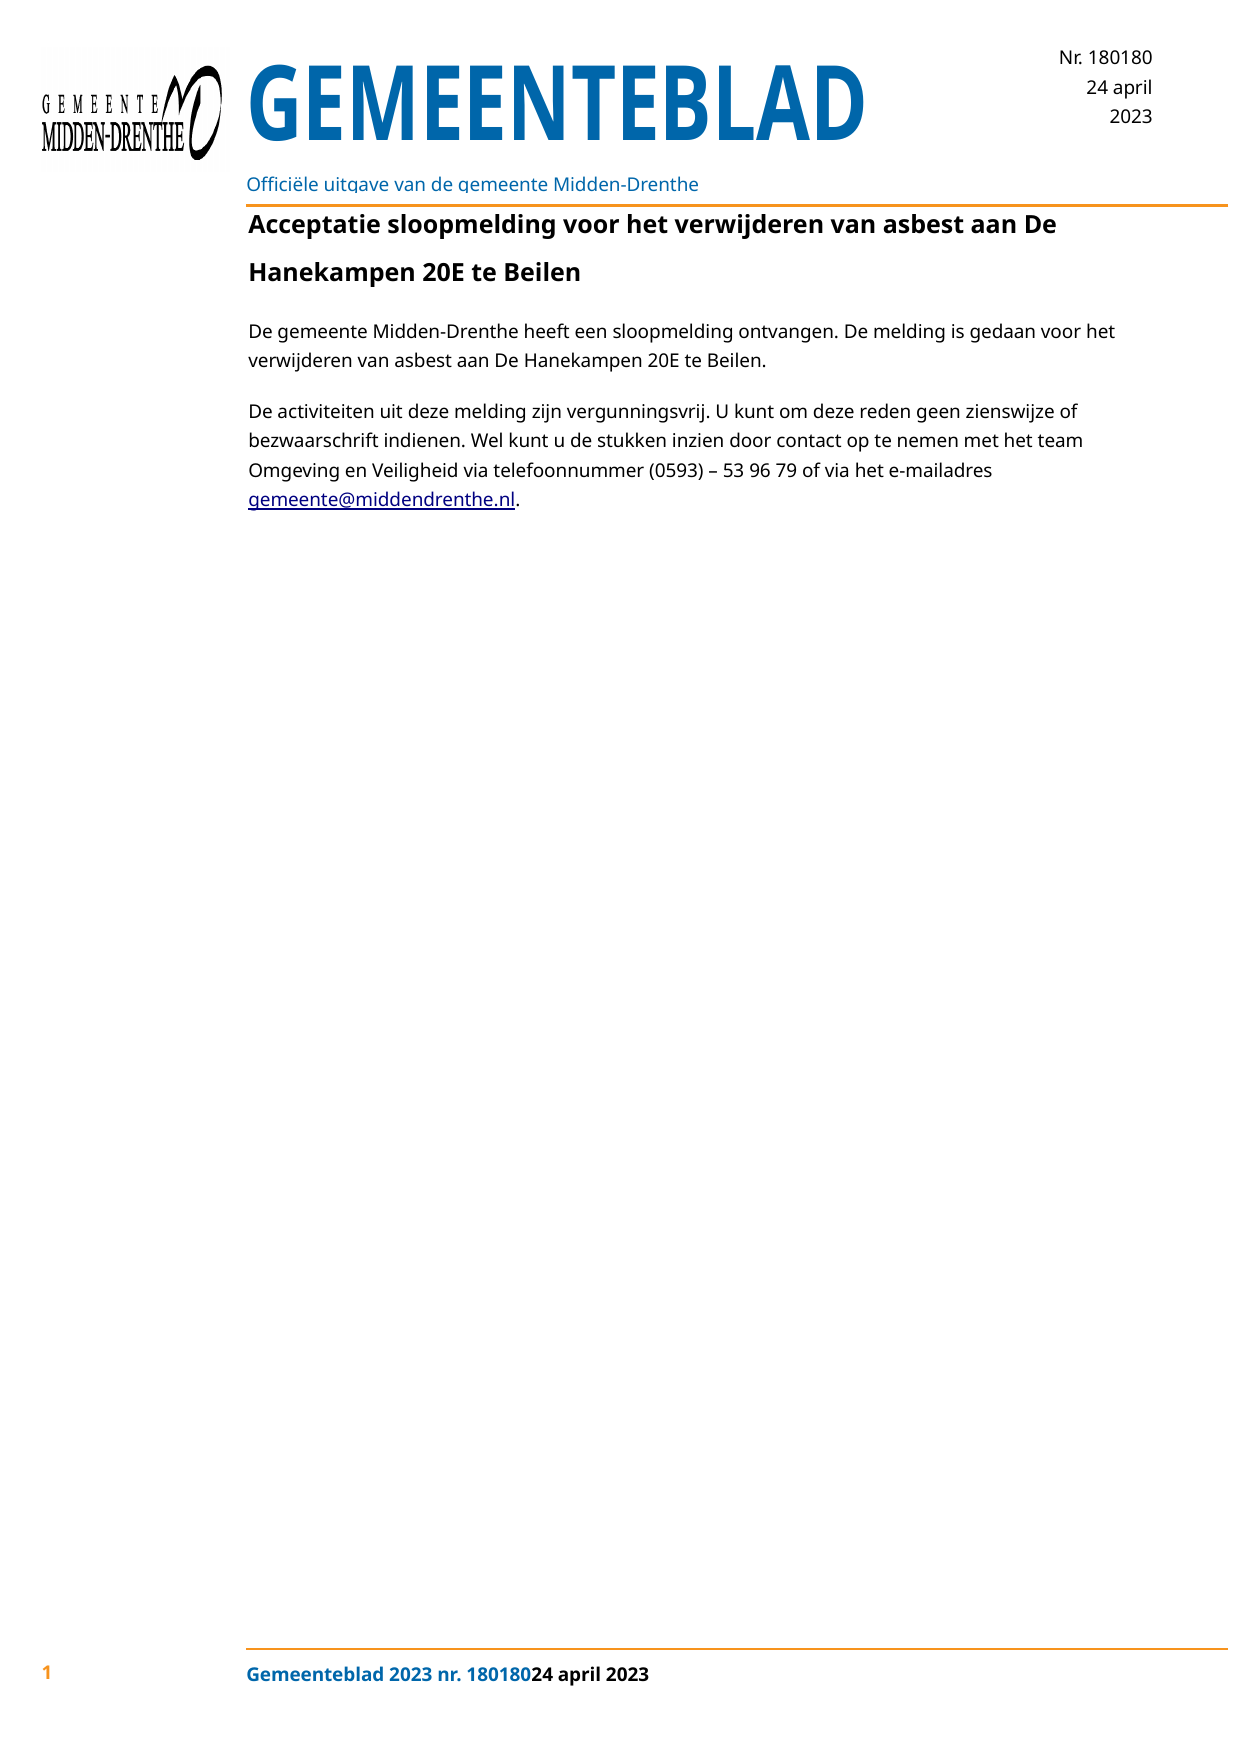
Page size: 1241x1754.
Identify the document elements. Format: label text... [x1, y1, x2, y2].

text De gemeente Midden-Drenthe heeft een sloopmelding ontvangen. De melding is gedaan voor het verwijderen van asbest aan De Hanekampen 20E te Beilen. [248, 318, 1152, 373]
picture [41, 47, 231, 172]
text Acceptatie sloopmelding voor het verwijderen van asbest aan De Hanekampen 20E te Beilen [248, 207, 1152, 288]
text De activiteiten uit deze melding zijn vergunningsvrij. U kunt om deze reden geen zienswijze of bezwaarschrift indienen. Wel kunt u de stukken inzien door contact op te nemen met het team Omgeving en Veiligheid via telefoonnummer (0593) – 53 96 79 of via het e-mailadres gemeente@middendrenthe.nl. [248, 398, 1152, 512]
